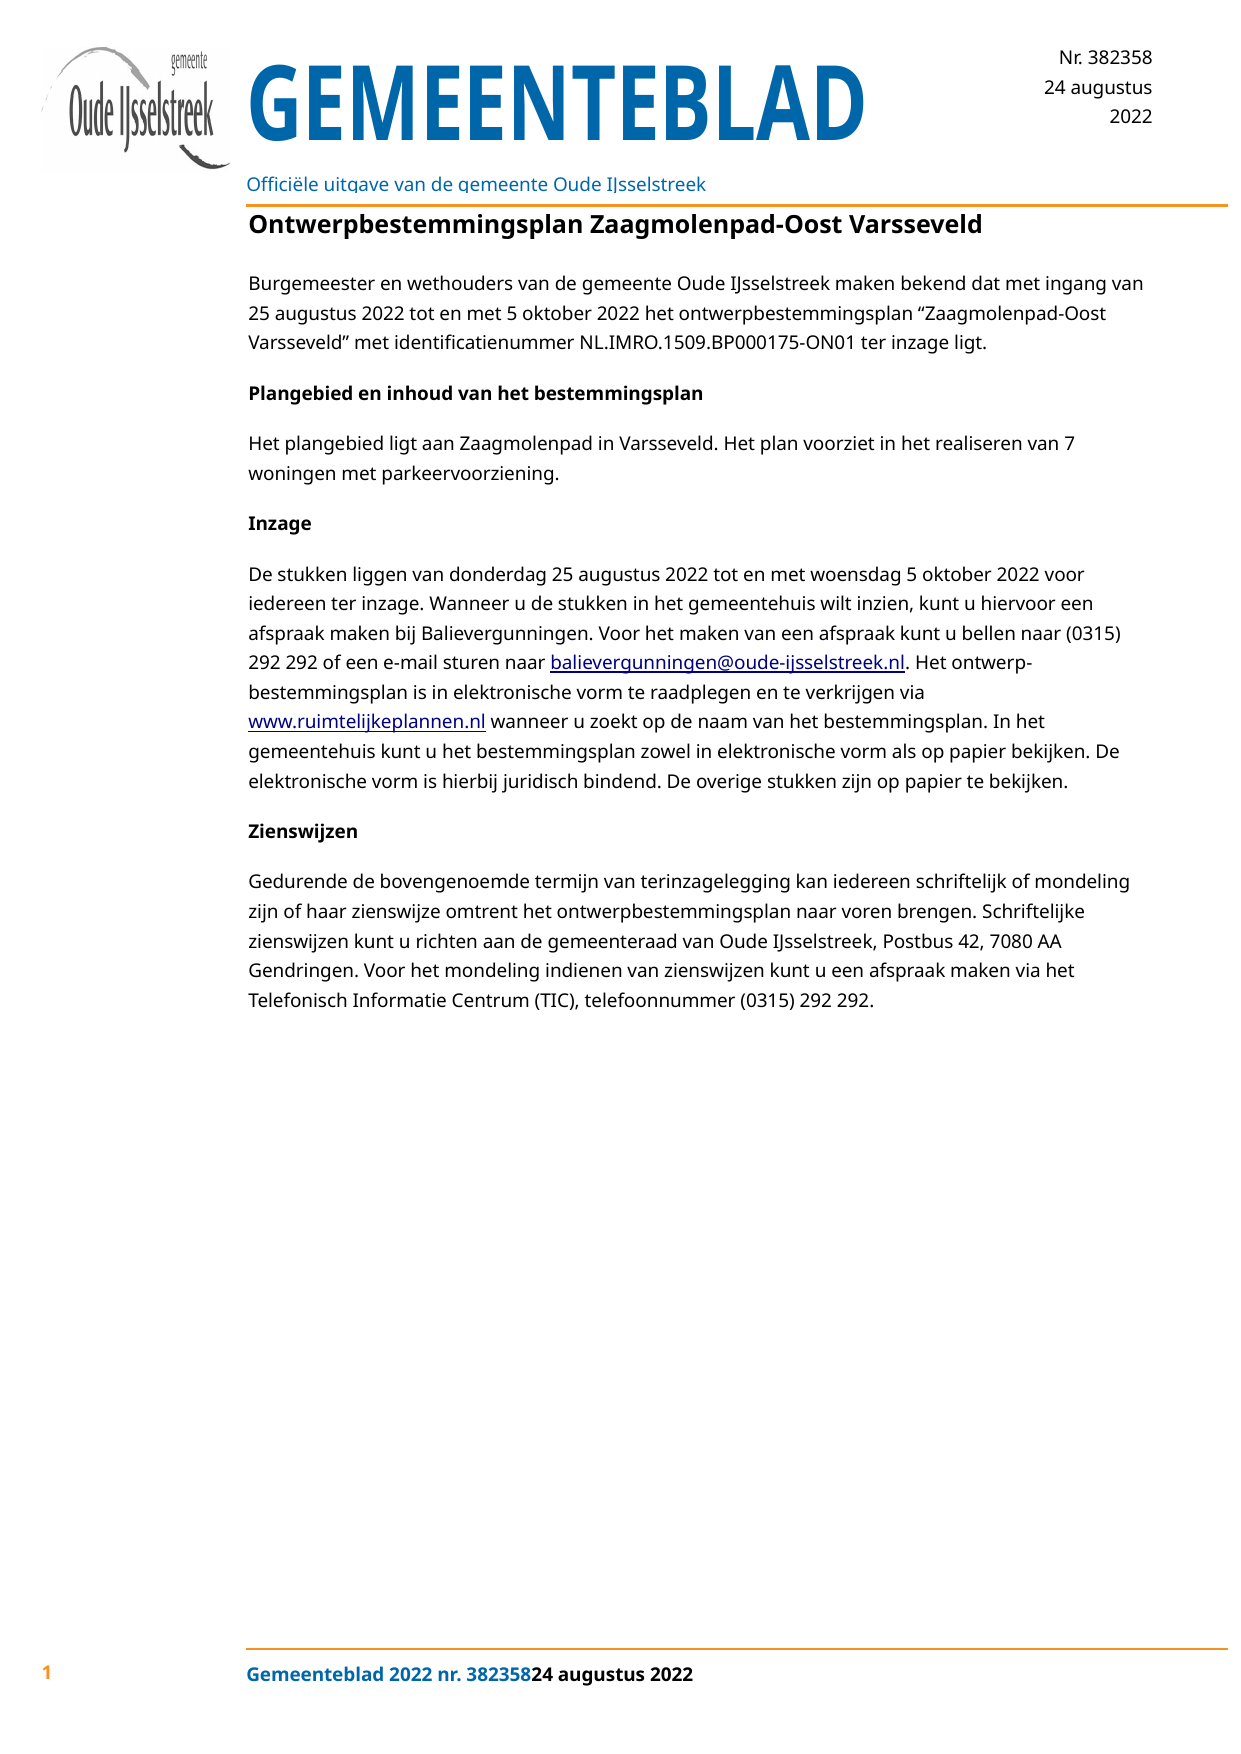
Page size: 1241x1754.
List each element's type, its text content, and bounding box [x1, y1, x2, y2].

picture [41, 47, 231, 172]
text De stukken liggen van donderdag 25 augustus 2022 tot en met woensdag 5 oktober 2022 voor iedereen ter inzage. Wanneer u de stukken in het gemeentehuis wilt inzien, kunt u hiervoor een afspraak maken bij Balievergunning­en. Voor het maken van een afspraak kunt u bellen naar (0315) 292 292 of een e-mail sturen naar balievergunningen@oude-ijsselstreek.nl. Het ontwerp­bestemmingsplan is in elektronische vorm te raadplegen en te verkrijgen via www.ruimtelijkeplannen.nl wanneer u zoekt op de naam van het bestemmingsplan. In het gemeentehuis kunt u het bestemmingsplan zowel in elektronische vorm als op papier bekijken. De elektronische vorm is hierbij juridisch bindend. De overige stukken zijn op papier te bekijken. [248, 561, 1152, 793]
text Zienswijzen [248, 818, 1152, 844]
text Burgemeester en wethouders van de gemeente Oude IJsselstreek maken bekend dat met ingang van 25 augustus 2022 tot en met 5 oktober 2022 het ontwerpbestemmingsplan “Zaagmolenpad-Oost Varsseveld” met identificatienummer NL.IMRO.1509.BP000175-ON01 ter inzage ligt. [248, 270, 1152, 355]
text Ontwerpbestemmingsplan Zaagmolenpad-Oost Varsseveld [248, 207, 1152, 241]
text Gedurende de bovengenoemde termijn van terinzagelegging kan iedereen schriftelijk of mondeling zijn of haar zienswijze omtrent het ontwerpbestemmingsplan naar voren brengen. Schriftelijke zienswijzen kunt u richten aan de gemeenteraad van Oude IJsselstreek, Postbus 42, 7080 AA Gendringen. Voor het mondeling indienen van zienswijzen kunt u een afspraak maken via het Telefonisch Informatie Centrum (TIC), telefoonnummer (0315) 292 292. [248, 869, 1152, 1013]
text Het plangebied ligt aan Zaagmolenpad in Varsseveld. Het plan voorziet in het realiseren van 7 woningen met parkeervoorziening. [248, 430, 1152, 486]
text Inzage [248, 510, 1152, 536]
text Plangebied en inhoud van het bestemmingsplan [248, 380, 1152, 406]
